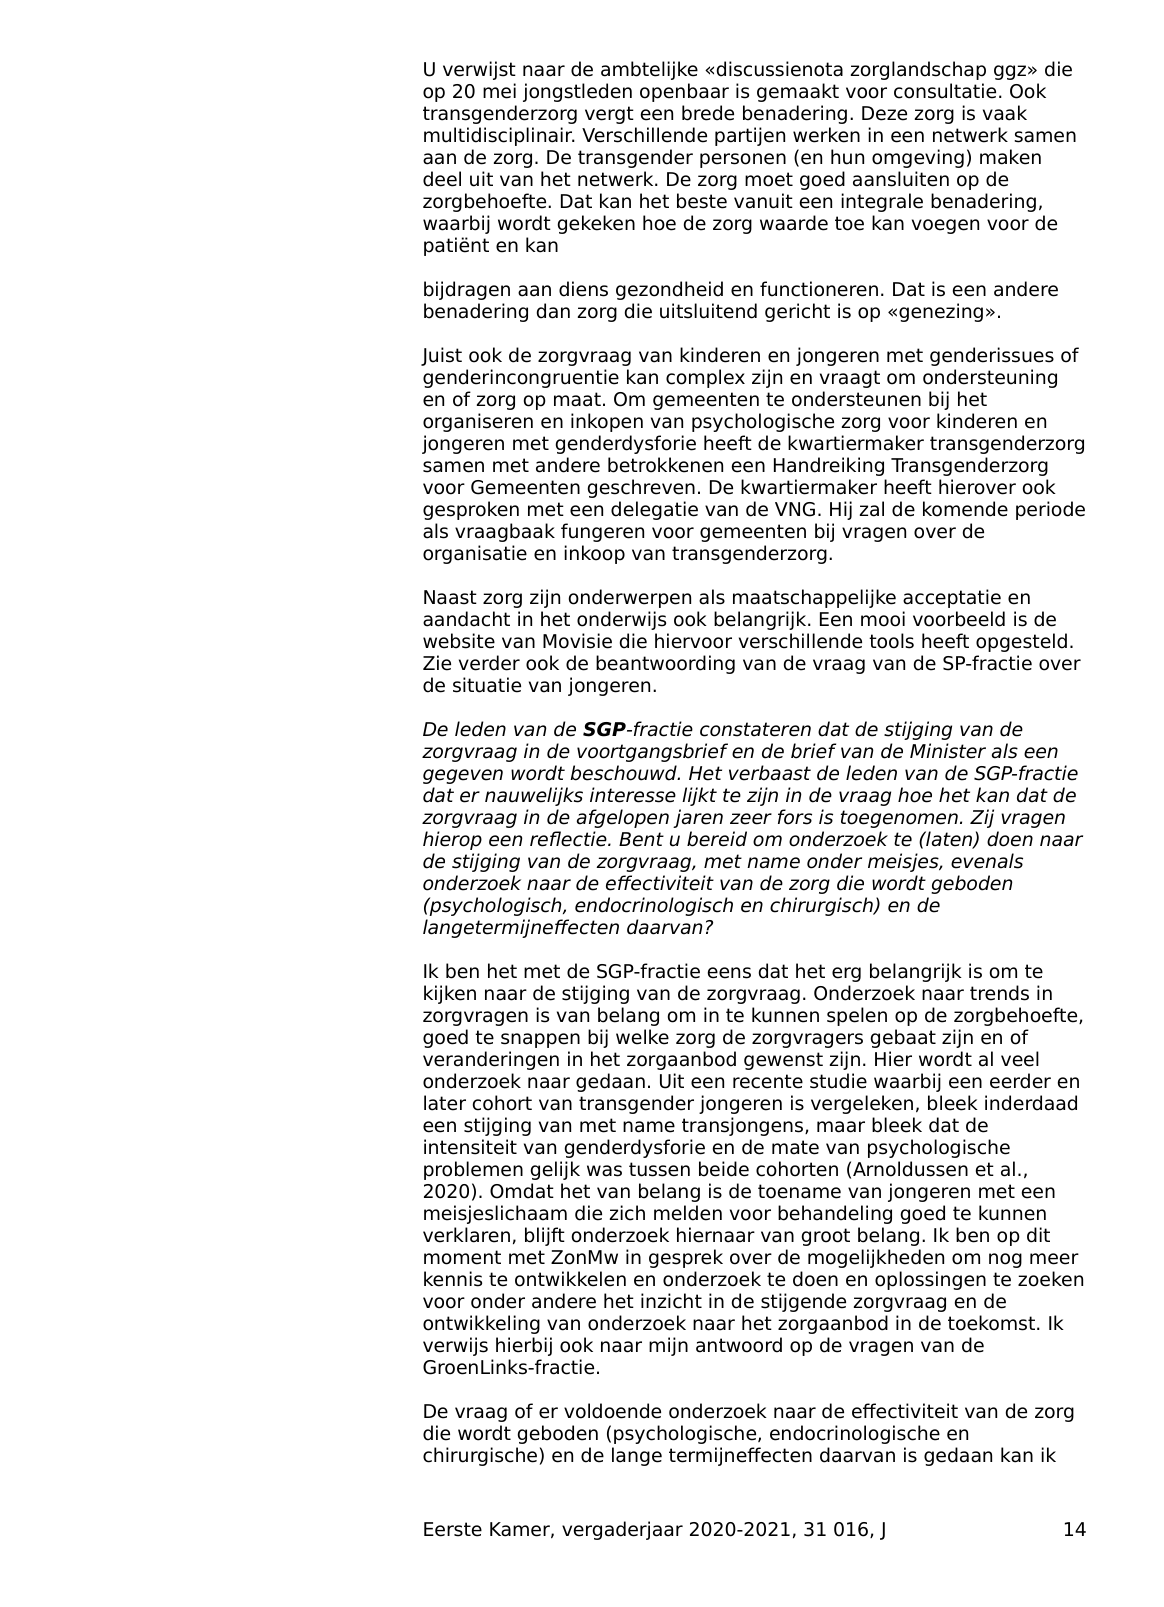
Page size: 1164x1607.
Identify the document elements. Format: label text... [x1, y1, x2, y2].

text U verwijst naar de ambtelijke «discussienota zorglandschap ggz» die op 20 mei jongstleden openbaar is gemaakt voor consultatie. Ook transgenderzorg vergt een brede benadering. Deze zorg is vaak multidisciplinair. Verschillende partijen werken in een netwerk samen aan de zorg. De transgender personen (en hun omgeving) maken deel uit van het netwerk. De zorg moet goed aansluiten op de zorgbehoefte. Dat kan het beste vanuit een integrale benadering, waarbij wordt gekeken hoe de zorg waarde toe kan voegen voor de patiënt en kan [422, 59, 1087, 257]
text bijdragen aan diens gezondheid en functioneren. Dat is een andere benadering dan zorg die uitsluitend gericht is op «genezing». [422, 279, 1087, 323]
text Ik ben het met de SGP-fractie eens dat het erg belangrijk is om te kijken naar de stijging van de zorgvraag. Onderzoek naar trends in zorgvragen is van belang om in te kunnen spelen op de zorgbehoefte, goed te snappen bij welke zorg de zorgvragers gebaat zijn en of veranderingen in het zorgaanbod gewenst zijn. Hier wordt al veel onderzoek naar gedaan. Uit een recente studie waarbij een eerder en later cohort van transgender jongeren is vergeleken, bleek inderdaad een stijging van met name transjongens, maar bleek dat de intensiteit van genderdysforie en de mate van psychologische problemen gelijk was tussen beide cohorten (Arnoldussen et al., 2020). Omdat het van belang is de toename van jongeren met een meisjeslichaam die zich melden voor behandeling goed te kunnen verklaren, blijft onderzoek hiernaar van groot belang. Ik ben op dit moment met ZonMw in gesprek over de mogelijkheden om nog meer kennis te ontwikkelen en onderzoek te doen en oplossingen te zoeken voor onder andere het inzicht in de stijgende zorgvraag en de ontwikkeling van onderzoek naar het zorgaanbod in de toekomst. Ik verwijs hierbij ook naar mijn antwoord op de vragen van de GroenLinks-fractie. [422, 961, 1087, 1379]
text De vraag of er voldoende onderzoek naar de effectiviteit van de zorg die wordt geboden (psychologische, endocrinologische en chirurgische) en de lange termijneffecten daarvan is gedaan kan ik [422, 1401, 1087, 1467]
text De leden van de SGP-fractie constateren dat de stijging van de zorgvraag in de voortgangsbrief en de brief van de Minister als een gegeven wordt beschouwd. Het verbaast de leden van de SGP-fractie dat er nauwelijks interesse lijkt te zijn in de vraag hoe het kan dat de zorgvraag in de afgelopen jaren zeer fors is toegenomen. Zij vragen hierop een reflectie. Bent u bereid om onderzoek te (laten) doen naar de stijging van de zorgvraag, met name onder meisjes, evenals onderzoek naar de effectiviteit van de zorg die wordt geboden (psychologisch, endocrinologisch en chirurgisch) en de langetermijneffecten daarvan? [422, 719, 1087, 939]
text Naast zorg zijn onderwerpen als maatschappelijke acceptatie en aandacht in het onderwijs ook belangrijk. Een mooi voorbeeld is de website van Movisie die hiervoor verschillende tools heeft opgesteld. Zie verder ook de beantwoording van de vraag van de SP-fractie over de situatie van jongeren. [422, 587, 1087, 697]
text Juist ook de zorgvraag van kinderen en jongeren met genderissues of genderincongruentie kan complex zijn en vraagt om ondersteuning en of zorg op maat. Om gemeenten te ondersteunen bij het organiseren en inkopen van psychologische zorg voor kinderen en jongeren met genderdysforie heeft de kwartiermaker transgenderzorg samen met andere betrokkenen een Handreiking Transgenderzorg voor Gemeenten geschreven. De kwartiermaker heeft hierover ook gesproken met een delegatie van de VNG. Hij zal de komende periode als vraagbaak fungeren voor gemeenten bij vragen over de organisatie en inkoop van transgenderzorg. [422, 345, 1087, 565]
